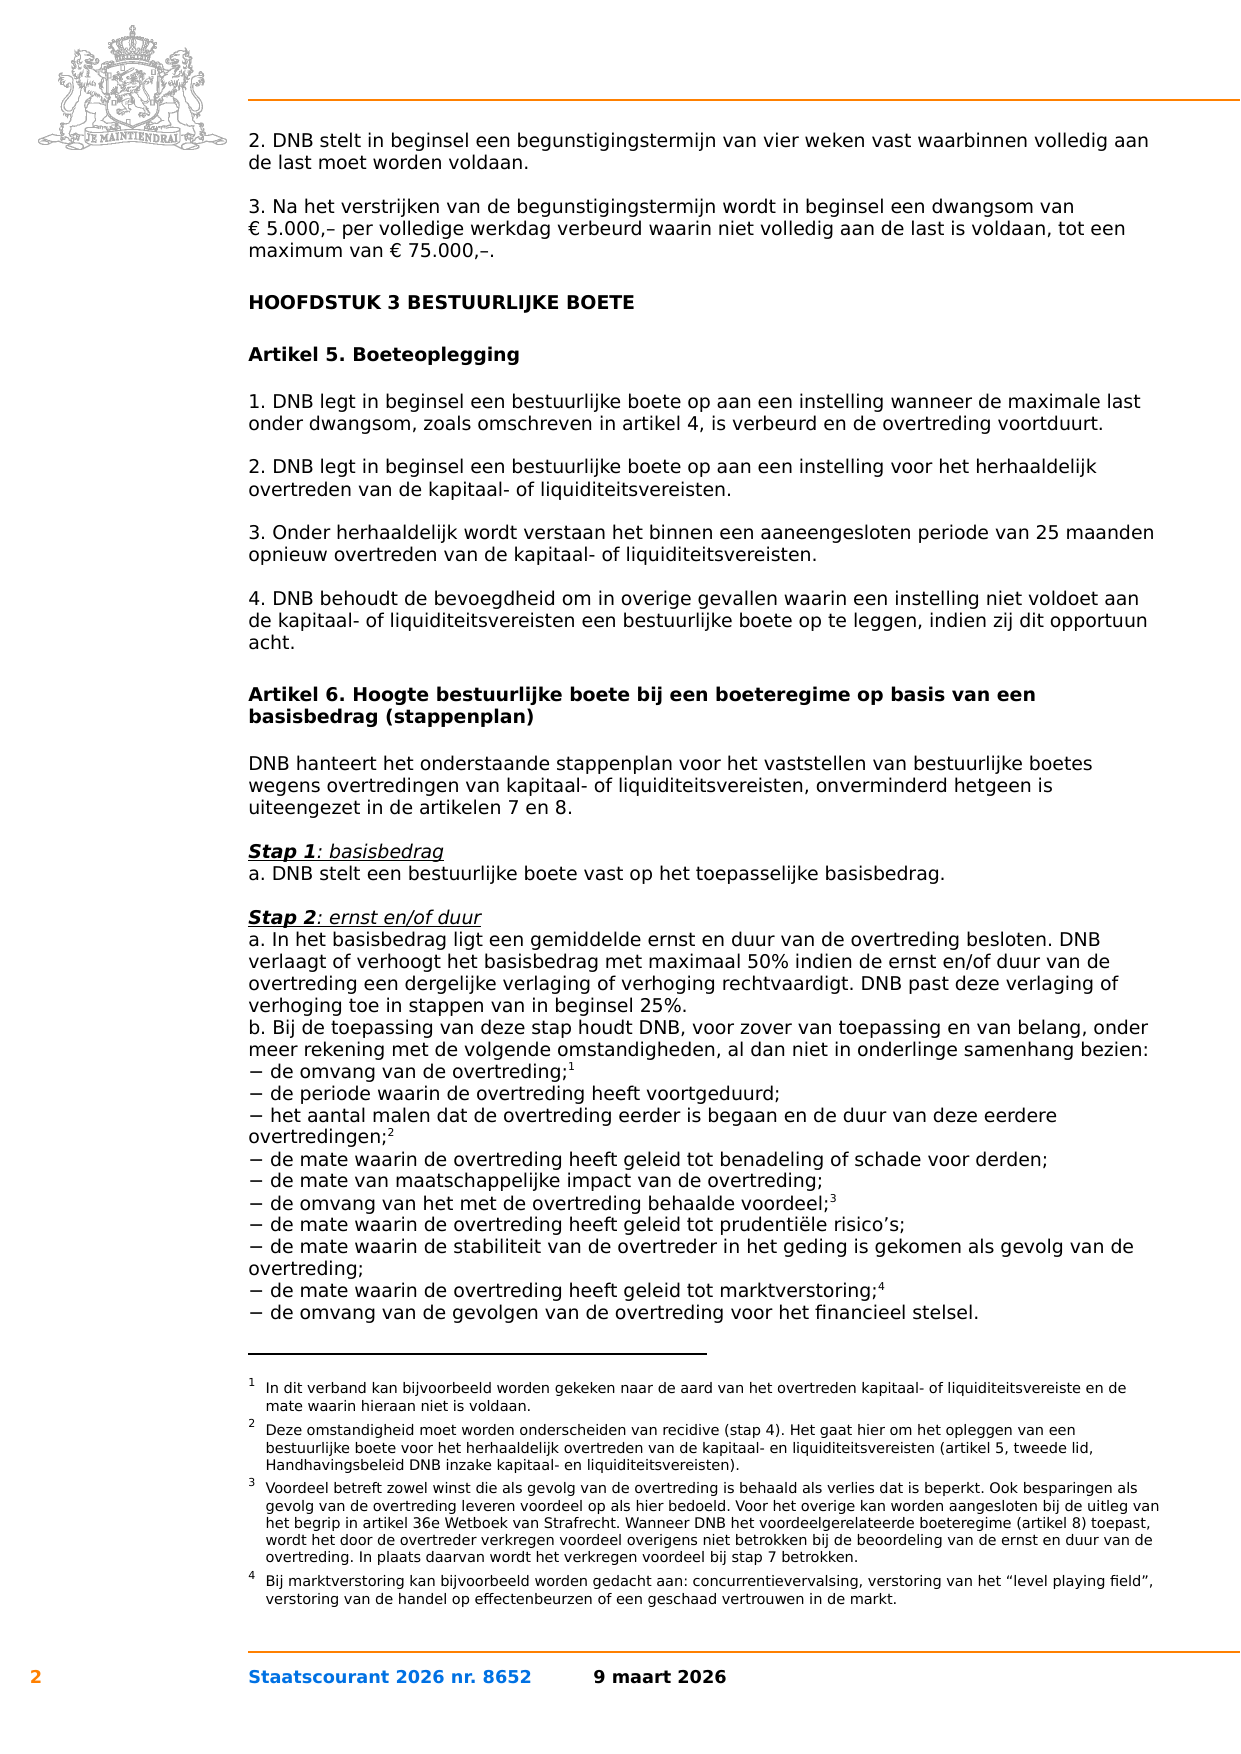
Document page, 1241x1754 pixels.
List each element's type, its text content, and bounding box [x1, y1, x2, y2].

text In dit verband kan bijvoorbeeld worden gekeken naar de aard van het overtreden kapitaal- of liquiditeitsvereiste en de mate waarin hieraan niet is voldaan. [248, 1376, 1163, 1415]
subtitle HOOFDSTUK 3 BESTUURLIJKE BOETE [248, 292, 1163, 314]
text − de omvang van het met de overtreding behaalde voordeel; [248, 1192, 1163, 1214]
text 3. Na het verstrijken van de begunstigingstermijn wordt in beginsel een dwangsom van € 5.000,– per volledige werkdag verbeurd waarin niet volledig aan de last is voldaan, tot een maximum van € 75.000,–. [248, 196, 1163, 262]
text Voordeel betreft zowel winst die als gevolg van de overtreding is behaald als verlies dat is beperkt. Ook besparingen als gevolg van de overtreding leveren voordeel op als hier bedoeld. Voor het overige kan worden aangesloten bij de uitleg van het begrip in artikel 36e Wetboek van Strafrecht. Wanneer DNB het voordeelgerelateerde boeteregime (artikel 8) toepast, wordt het door de overtreder verkregen voordeel overigens niet betrokken bij de beoordeling van de ernst en duur van de overtreding. In plaats daarvan wordt het verkregen voordeel bij stap 7 betrokken. [248, 1476, 1163, 1566]
text a. In het basisbedrag ligt een gemiddelde ernst en duur van de overtreding besloten. DNB verlaagt of verhoogt het basisbedrag met maximaal 50% indien de ernst en/of duur van de overtreding een dergelijke verlaging of verhoging rechtvaardigt. DNB past deze verlaging of verhoging toe in stappen van in beginsel 25%. [248, 929, 1163, 1017]
subtitle Stap 2: ernst en/of duur [248, 907, 1163, 929]
text 2. DNB legt in beginsel een bestuurlijke boete op aan een instelling voor het herhaaldelijk overtreden van de kapitaal- of liquiditeitsvereisten. [248, 456, 1163, 500]
text DNB hanteert het onderstaande stappenplan voor het vaststellen van bestuurlijke boetes wegens overtredingen van kapitaal- of liquiditeitsvereisten, onverminderd hetgeen is uiteengezet in de artikelen 7 en 8. [248, 753, 1163, 819]
text Bij marktverstoring kan bijvoorbeeld worden gedacht aan: concurrentievervalsing, verstoring van het “level playing field”, verstoring van de handel op effectenbeurzen of een geschaad vertrouwen in de markt. [248, 1569, 1163, 1608]
subtitle Artikel 5. Boeteoplegging [248, 344, 1163, 366]
text − de mate waarin de overtreding heeft geleid tot benadeling of schade voor derden; [248, 1148, 1163, 1170]
subtitle Stap 1: basisbedrag [248, 841, 1163, 863]
picture [38, 25, 227, 150]
subtitle Artikel 6. Hoogte bestuurlijke boete bij een boeteregime op basis van een basisbedrag (stappenplan) [248, 684, 1163, 728]
text − de mate waarin de overtreding heeft geleid tot marktverstoring; [248, 1280, 1163, 1302]
text a. DNB stelt een bestuurlijke boete vast op het toepasselijke basisbedrag. [248, 863, 1163, 885]
text − de mate van maatschappelijke impact van de overtreding; [248, 1170, 1163, 1192]
text − de omvang van de gevolgen van de overtreding voor het financieel stelsel. [248, 1302, 1163, 1324]
text 1. DNB legt in beginsel een bestuurlijke boete op aan een instelling wanneer de maximale last onder dwangsom, zoals omschreven in artikel 4, is verbeurd en de overtreding voortduurt. [248, 391, 1163, 434]
text b. Bij de toepassing van deze stap houdt DNB, voor zover van toepassing en van belang, onder meer rekening met de volgende omstandigheden, al dan niet in onderlinge samenhang bezien: [248, 1017, 1163, 1061]
text Deze omstandigheid moet worden onderscheiden van recidive (stap 4). Het gaat hier om het opleggen van een bestuurlijke boete voor het herhaaldelijk overtreden van de kapitaal- en liquiditeitsvereisten (artikel 5, tweede lid, Handhavingsbeleid DNB inzake kapitaal- en liquiditeitsvereisten). [248, 1418, 1163, 1473]
text 3. Onder herhaaldelijk wordt verstaan het binnen een aaneengesloten periode van 25 maanden opnieuw overtreden van de kapitaal- of liquiditeitsvereisten. [248, 522, 1163, 566]
text − de omvang van de overtreding; [248, 1061, 1163, 1082]
text 4. DNB behoudt de bevoegdheid om in overige gevallen waarin een instelling niet voldoet aan de kapitaal- of liquiditeitsvereisten een bestuurlijke boete op te leggen, indien zij dit opportuun acht. [248, 588, 1163, 654]
text − de mate waarin de stabiliteit van de overtreder in het geding is gekomen als gevolg van de overtreding; [248, 1236, 1163, 1280]
text − het aantal malen dat de overtreding eerder is begaan en de duur van deze eerdere overtredingen; [248, 1104, 1163, 1148]
text − de periode waarin de overtreding heeft voortgeduurd; [248, 1082, 1163, 1104]
text − de mate waarin de overtreding heeft geleid tot prudentiële risico’s; [248, 1214, 1163, 1236]
text 2. DNB stelt in beginsel een begunstigingstermijn van vier weken vast waarbinnen volledig aan de last moet worden voldaan. [248, 130, 1163, 174]
